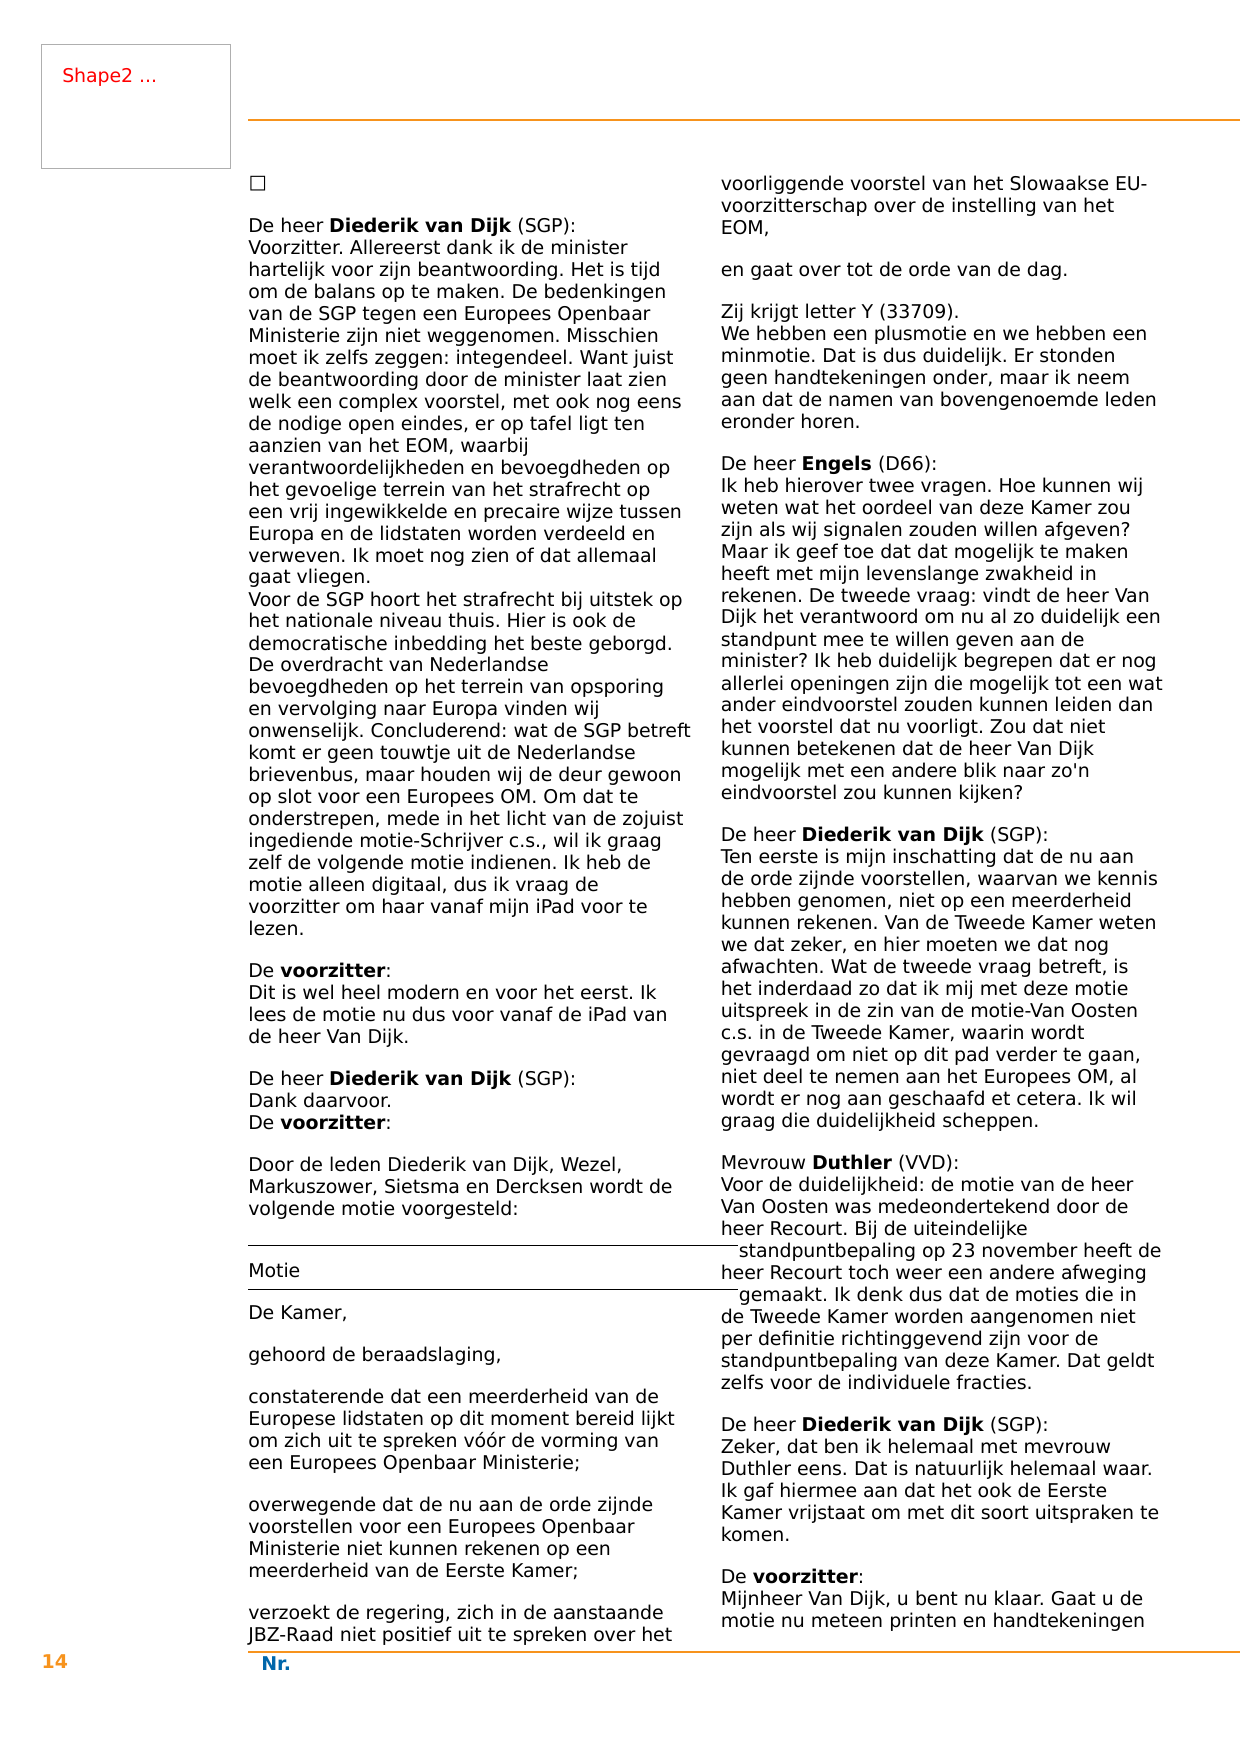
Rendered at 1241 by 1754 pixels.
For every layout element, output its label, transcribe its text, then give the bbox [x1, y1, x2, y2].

text voorliggende voorstel van het Slowaakse EU-voorzitterschap over de instelling van het EOM, [721, 173, 1163, 239]
text constaterende dat een meerderheid van de Europese lidstaten op dit moment bereid lijkt om zich uit te spreken vóór de vorming van een Europees Openbaar Ministerie; [248, 1386, 691, 1474]
text De voorzitter: [248, 1112, 691, 1134]
text De heer Diederik van Dijk (SGP): [721, 1414, 1163, 1436]
text en gaat over tot de orde van de dag. [721, 259, 1163, 281]
text Zeker, dat ben ik helemaal met mevrouw Duthler eens. Dat is natuurlijk helemaal waar. Ik gaf hiermee aan dat het ook de Eerste Kamer vrijstaat om met dit soort uitspraken te komen. [721, 1436, 1163, 1546]
text gehoord de beraadslaging, [248, 1344, 691, 1366]
text De heer Diederik van Dijk (SGP): [721, 824, 1163, 846]
text Voorzitter. Allereerst dank ik de minister hartelijk voor zijn beantwoording. Het is tijd om de balans op te maken. De bedenkingen van de SGP tegen een Europees Openbaar Ministerie zijn niet weggenomen. Misschien moet ik zelfs zeggen: integendeel. Want juist de beantwoording door de minister laat zien welk een complex voorstel, met ook nog eens de nodige open eindes, er op tafel ligt ten aanzien van het EOM, waarbij verantwoordelijkheden en bevoegdheden op het gevoelige terrein van het strafrecht op een vrij ingewikkelde en precaire wijze tussen Europa en de lidstaten worden verdeeld en verweven. Ik moet nog zien of dat allemaal gaat vliegen. [248, 237, 691, 588]
text We hebben een plusmotie en we hebben een minmotie. Dat is dus duidelijk. Er stonden geen handtekeningen onder, maar ik neem aan dat de namen van bovengenoemde leden eronder horen. [721, 323, 1163, 433]
text Voor de SGP hoort het strafrecht bij uitstek op het nationale niveau thuis. Hier is ook de democratische inbedding het beste geborgd. De overdracht van Nederlandse bevoegdheden op het terrein van opsporing en vervolging naar Europa vinden wij onwenselijk. Concluderend: wat de SGP betreft komt er geen touwtje uit de Nederlandse brievenbus, maar houden wij de deur gewoon op slot voor een Europees OM. Om dat te onderstrepen, mede in het licht van de zojuist ingediende motie-Schrijver c.s., wil ik graag zelf de volgende motie indienen. Ik heb de motie alleen digitaal, dus ik vraag de voorzitter om haar vanaf mijn iPad voor te lezen. [248, 588, 691, 940]
text De heer Diederik van Dijk (SGP): [248, 215, 691, 237]
text Mevrouw Duthler (VVD): [721, 1152, 1163, 1174]
text De voorzitter: [721, 1566, 1163, 1588]
text overwegende dat de nu aan de orde zijnde voorstellen voor een Europees Openbaar Ministerie niet kunnen rekenen op een meerderheid van de Eerste Kamer; [248, 1494, 691, 1582]
text Door de leden Diederik van Dijk, Wezel, Markuszower, Sietsma en Dercksen wordt de volgende motie voorgesteld: [248, 1154, 691, 1220]
text Mijnheer Van Dijk, u bent nu klaar. Gaat u de motie nu meteen printen en handtekeningen [721, 1588, 1163, 1632]
text ⬜ [248, 173, 691, 195]
text Dank daarvoor. [248, 1090, 691, 1112]
text Ik heb hierover twee vragen. Hoe kunnen wij weten wat het oordeel van deze Kamer zou zijn als wij signalen zouden willen afgeven? Maar ik geef toe dat dat mogelijk te maken heeft met mijn levenslange zwakheid in rekenen. De tweede vraag: vindt de heer Van Dijk het verantwoord om nu al zo duidelijk een standpunt mee te willen geven aan de minister? Ik heb duidelijk begrepen dat er nog allerlei openingen zijn die mogelijk tot een wat ander eindvoorstel zouden kunnen leiden dan het voorstel dat nu voorligt. Zou dat niet kunnen betekenen dat de heer Van Dijk mogelijk met een andere blik naar zo'n eindvoorstel zou kunnen kijken? [721, 474, 1163, 804]
text Motie [248, 1260, 691, 1282]
text Ten eerste is mijn inschatting dat de nu aan de orde zijnde voorstellen, waarvan we kennis hebben genomen, niet op een meerderheid kunnen rekenen. Van de Tweede Kamer weten we dat zeker, en hier moeten we dat nog afwachten. Wat de tweede vraag betreft, is het inderdaad zo dat ik mij met deze motie uitspreek in de zin van de motie-Van Oosten c.s. in de Tweede Kamer, waarin wordt gevraagd om niet op dit pad verder te gaan, niet deel te nemen aan het Europees OM, al wordt er nog aan geschaafd et cetera. Ik wil graag die duidelijkheid scheppen. [721, 846, 1163, 1132]
text De voorzitter: [248, 960, 691, 982]
text Zij krijgt letter Y (33709). [721, 301, 1163, 323]
text De heer Diederik van Dijk (SGP): [248, 1068, 691, 1090]
text Voor de duidelijkheid: de motie van de heer Van Oosten was medeondertekend door de heer Recourt. Bij de uiteindelijke standpuntbepaling op 23 november heeft de heer Recourt toch weer een andere afweging gemaakt. Ik denk dus dat de moties die in de Tweede Kamer worden aangenomen niet per definitie richtinggevend zijn voor de standpuntbepaling van deze Kamer. Dat geldt zelfs voor de individuele fracties. [721, 1174, 1163, 1394]
text verzoekt de regering, zich in de aanstaande JBZ-Raad niet positief uit te spreken over het [248, 1602, 691, 1646]
text De Kamer, [248, 1302, 691, 1324]
text De heer Engels (D66): [721, 453, 1163, 474]
text Dit is wel heel modern en voor het eerst. Ik lees de motie nu dus voor vanaf de iPad van de heer Van Dijk. [248, 982, 691, 1048]
